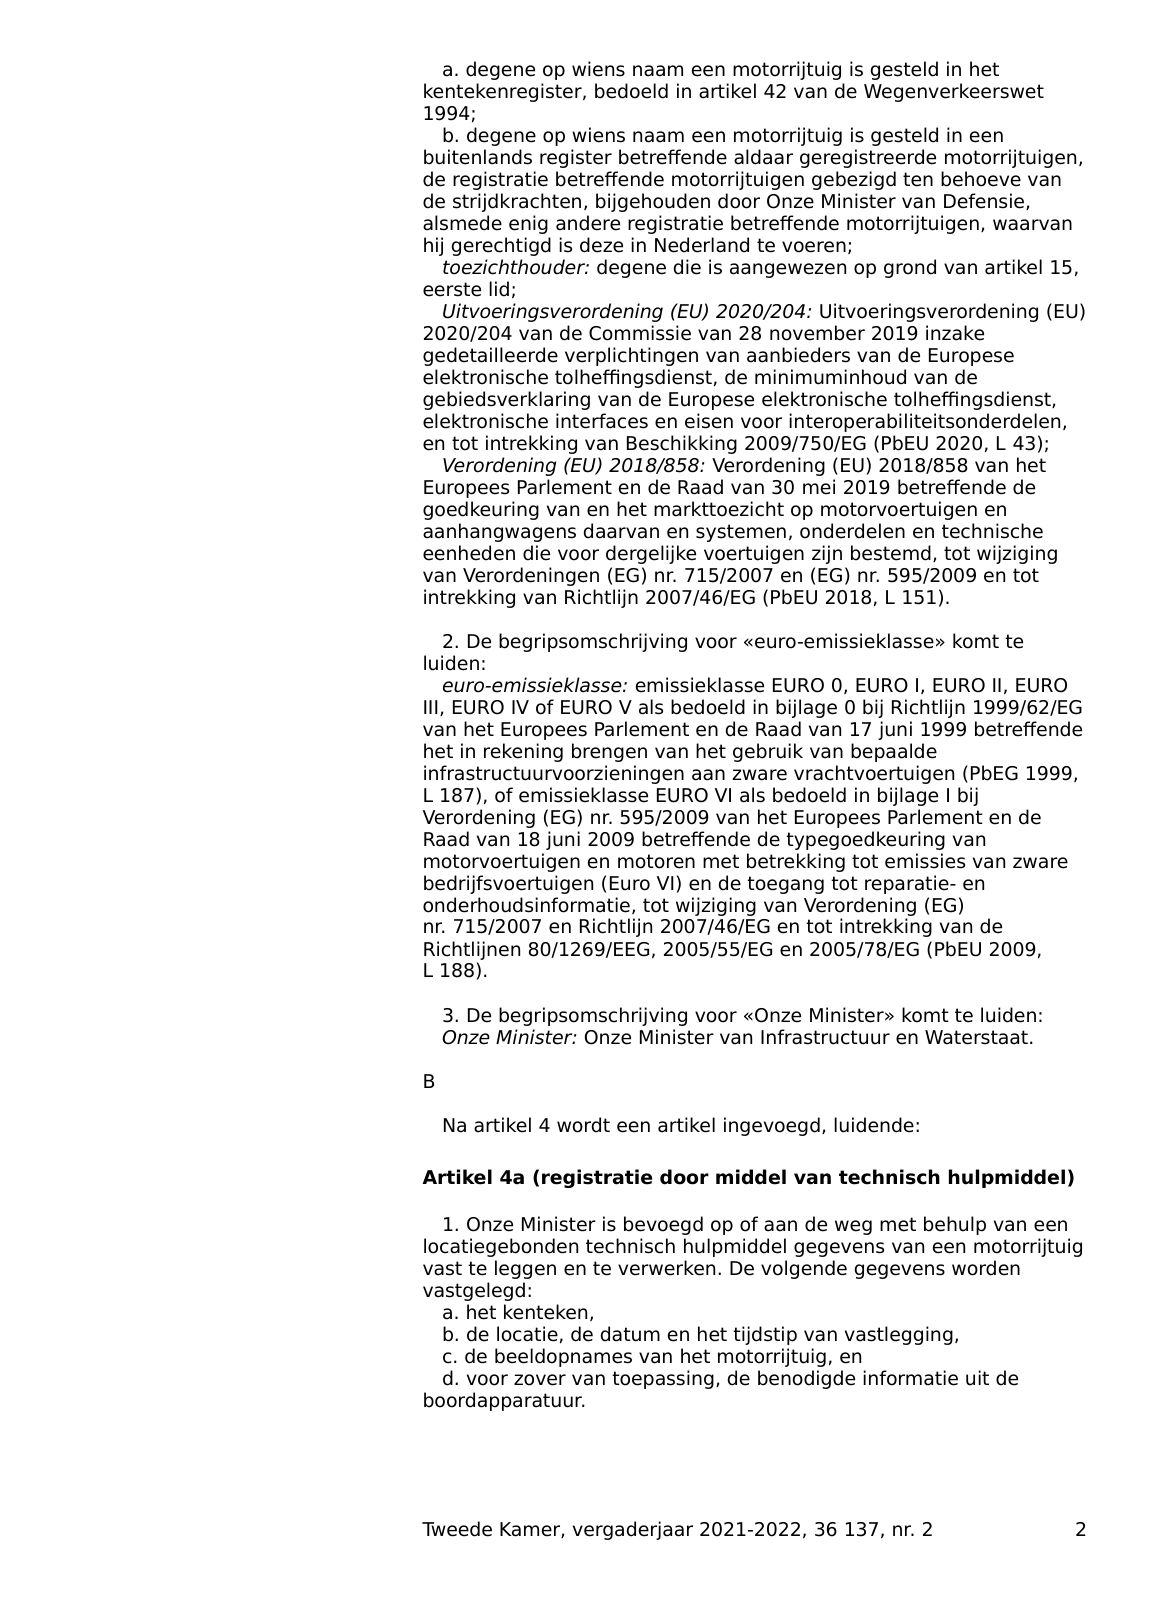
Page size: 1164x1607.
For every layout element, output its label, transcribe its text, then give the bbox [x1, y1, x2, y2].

text euro-emissieklasse: emissieklasse EURO 0, EURO I, EURO II, EURO III, EURO IV of EURO V als bedoeld in bijlage 0 bij Richtlijn 1999/62/EG van het Europees Parlement en de Raad van 17 juni 1999 betreffende het in rekening brengen van het gebruik van bepaalde infrastructuurvoorzieningen aan zware vrachtvoertuigen (PbEG 1999, L 187), of emissieklasse EURO VI als bedoeld in bijlage I bij Verordening (EG) nr. 595/2009 van het Europees Parlement en de Raad van 18 juni 2009 betreffende de typegoedkeuring van motorvoertuigen en motoren met betrekking tot emissies van zware bedrijfsvoertuigen (Euro VI) en de toegang tot reparatie- en onderhoudsinformatie, tot wijziging van Verordening (EG) nr. 715/2007 en Richtlijn 2007/46/EG en tot intrekking van de Richtlijnen 80/1269/EEG, 2005/55/EG en 2005/78/EG (PbEU 2009, L 188). [422, 675, 1087, 982]
text 3. De begripsomschrijving voor «Onze Minister» komt te luiden: [422, 1004, 1087, 1027]
text Uitvoeringsverordening (EU) 2020/204: Uitvoeringsverordening (EU) 2020/204 van de Commissie van 28 november 2019 inzake gedetailleerde verplichtingen van aanbieders van de Europese elektronische tolheffingsdienst, de minimuminhoud van de gebiedsverklaring van de Europese elektronische tolheffingsdienst, elektronische interfaces en eisen voor interoperabiliteitsonderdelen, en tot intrekking van Beschikking 2009/750/EG (PbEU 2020, L 43); [422, 301, 1087, 455]
text c. de beeldopnames van het motorrijtuig, en [422, 1346, 1087, 1368]
text 2. De begripsomschrijving voor «euro-emissieklasse» komt te luiden: [422, 631, 1087, 675]
text b. degene op wiens naam een motorrijtuig is gesteld in een buitenlands register betreffende aldaar geregistreerde motorrijtuigen, de registratie betreffende motorrijtuigen gebezigd ten behoeve van de strijdkrachten, bijgehouden door Onze Minister van Defensie, alsmede enig andere registratie betreffende motorrijtuigen, waarvan hij gerechtigd is deze in Nederland te voeren; [422, 125, 1087, 257]
text a. degene op wiens naam een motorrijtuig is gesteld in het kentekenregister, bedoeld in artikel 42 van de Wegenverkeerswet 1994; [422, 59, 1087, 125]
text toezichthouder: degene die is aangewezen op grond van artikel 15, eerste lid; [422, 257, 1087, 301]
subtitle Artikel 4a (registratie door middel van technisch hulpmiddel) [422, 1167, 1087, 1189]
text Verordening (EU) 2018/858: Verordening (EU) 2018/858 van het Europees Parlement en de Raad van 30 mei 2019 betreffende de goedkeuring van en het markttoezicht op motorvoertuigen en aanhangwagens daarvan en systemen, onderdelen en technische eenheden die voor dergelijke voertuigen zijn bestemd, tot wijziging van Verordeningen (EG) nr. 715/2007 en (EG) nr. 595/2009 en tot intrekking van Richtlijn 2007/46/EG (PbEU 2018, L 151). [422, 455, 1087, 608]
text Na artikel 4 wordt een artikel ingevoegd, luidende: [422, 1115, 1087, 1137]
text 1. Onze Minister is bevoegd op of aan de weg met behulp van een locatiegebonden technisch hulpmiddel gegevens van een motorrijtuig vast te leggen en te verwerken. De volgende gegevens worden vastgelegd: [422, 1214, 1087, 1302]
text Onze Minister: Onze Minister van Infrastructuur en Waterstaat. [422, 1027, 1087, 1048]
text a. het kenteken, [422, 1302, 1087, 1324]
text B [422, 1071, 1087, 1093]
text d. voor zover van toepassing, de benodigde informatie uit de boordapparatuur. [422, 1368, 1087, 1412]
text b. de locatie, de datum en het tijdstip van vastlegging, [422, 1324, 1087, 1346]
